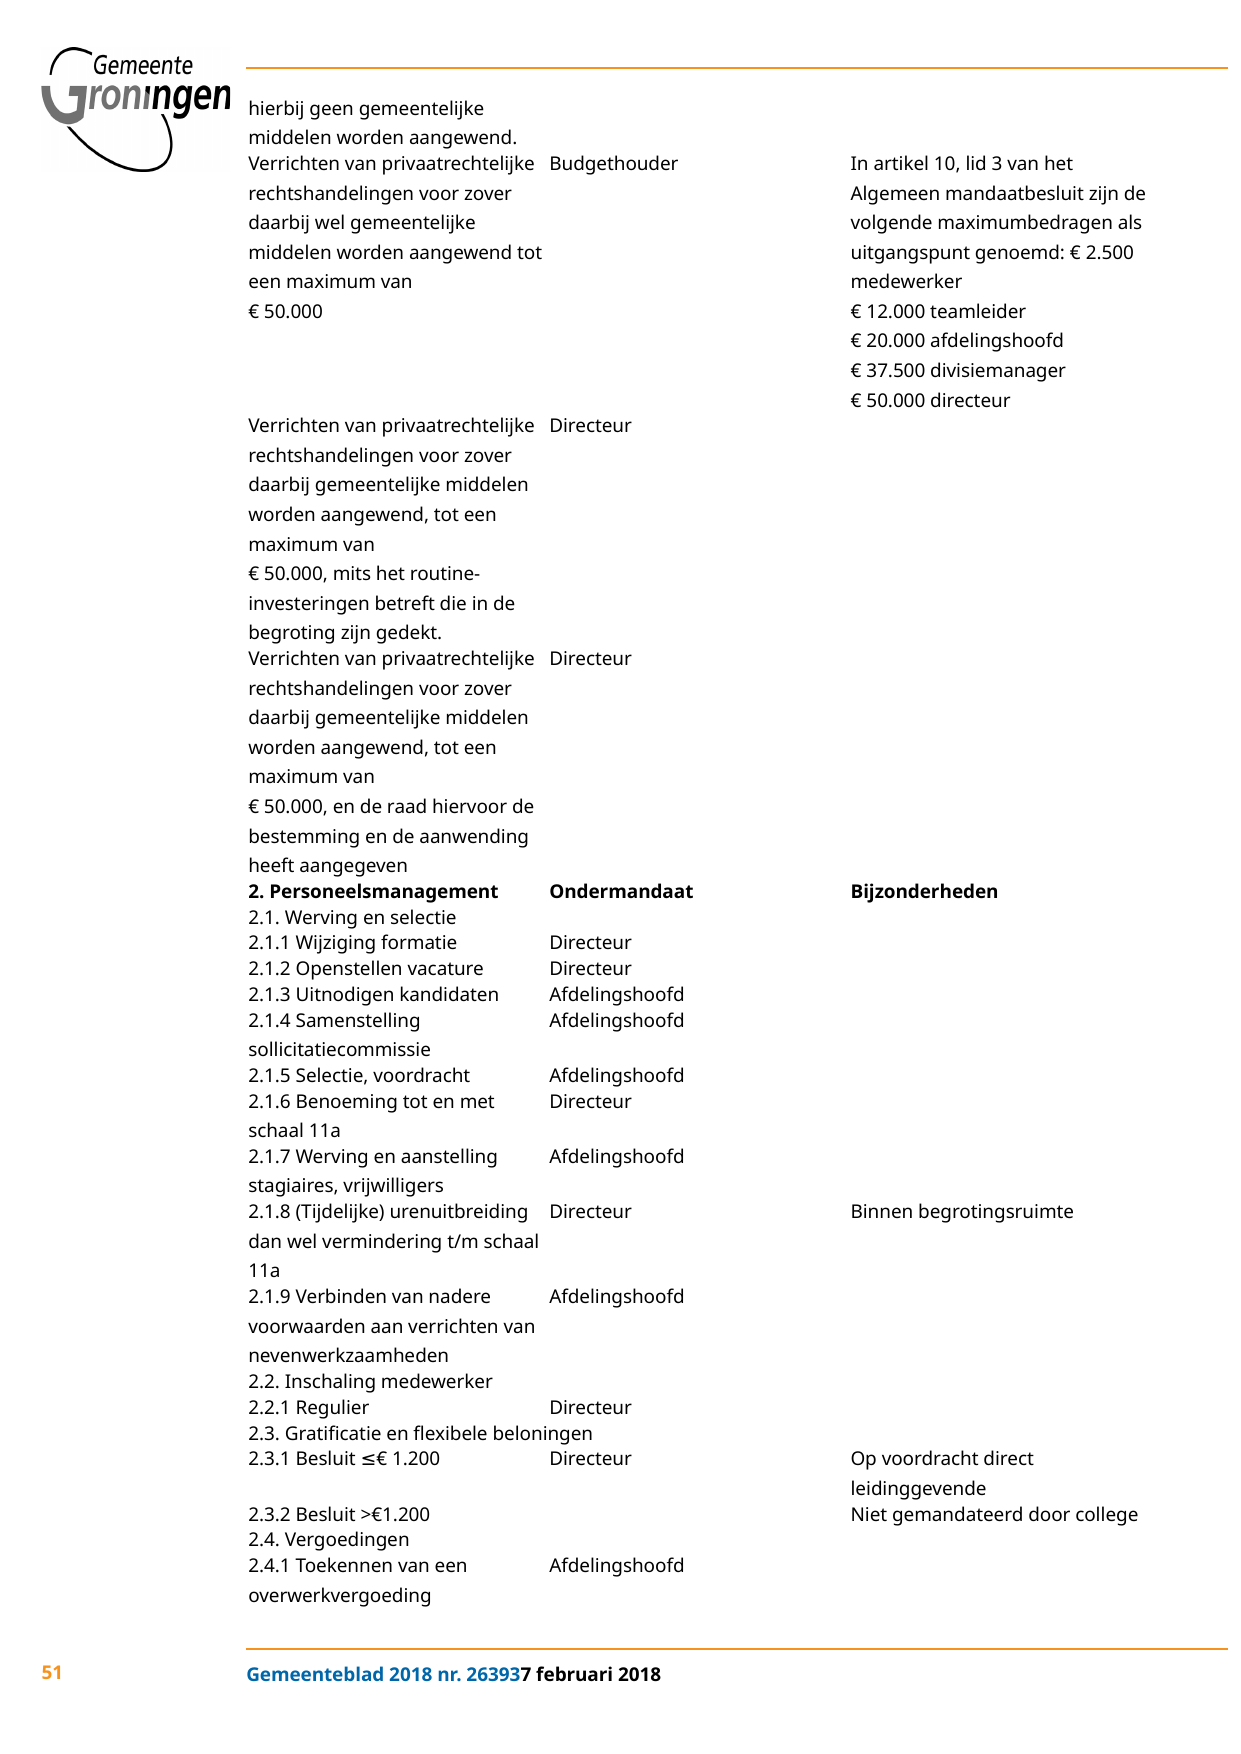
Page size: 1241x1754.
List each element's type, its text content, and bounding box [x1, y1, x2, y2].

table_cell In artikel 10, lid 3 van het Algemeen mandaatbesluit zijn de volgende maximumbedragen als uitgangspunt genoemd: € 2.500 medewerker € 12.000 teamleider € 20.000 afdelingshoofd € 37.500 divisiemanager € 50.000 directeur [850, 150, 1152, 412]
table_cell Afdelingshoofd [549, 1062, 850, 1088]
table_cell [850, 1062, 1152, 1088]
table_cell Directeur [549, 1199, 850, 1283]
table_cell [850, 1143, 1152, 1198]
table_cell [850, 413, 1152, 645]
table_cell [549, 95, 850, 150]
table_cell Directeur [549, 1445, 850, 1501]
table_cell [850, 1526, 1152, 1552]
table_cell [850, 955, 1152, 981]
table_cell [850, 1007, 1152, 1062]
table_cell 2.1.6 Benoeming tot en met schaal 11a [248, 1088, 549, 1143]
table_cell 2.4. Vergoedingen [248, 1526, 549, 1552]
table_cell Op voordracht direct leidinggevende [850, 1445, 1152, 1501]
table_cell 2.2.1 Regulier [248, 1394, 549, 1420]
table_cell 2.1.9 Verbinden van nadere voorwaarden aan verrichten van nevenwerkzaamheden [248, 1283, 549, 1368]
table_cell 2.3.1 Besluit ≤€ 1.200 [248, 1445, 549, 1501]
table_cell 2.3. Gratificatie en flexibele beloningen [248, 1420, 1152, 1445]
table_cell [850, 1283, 1152, 1368]
table_cell Directeur [549, 955, 850, 981]
table_cell Directeur [549, 645, 850, 878]
table_cell 2.1.2 Openstellen vacature [248, 955, 549, 981]
table_cell [850, 1552, 1152, 1607]
table_cell hierbij geen gemeentelijke middelen worden aangewend. [248, 95, 549, 150]
table_cell [850, 645, 1152, 878]
table_cell Afdelingshoofd [549, 1552, 850, 1607]
picture [41, 47, 231, 172]
table_cell Ondermandaat [549, 878, 850, 904]
table_cell [850, 1394, 1152, 1420]
table_cell Binnen begrotingsruimte [850, 1199, 1152, 1283]
table_cell [549, 1501, 850, 1526]
table_cell Afdelingshoofd [549, 1283, 850, 1368]
table_cell [850, 930, 1152, 955]
table_cell Afdelingshoofd [549, 1143, 850, 1198]
table_cell Afdelingshoofd [549, 981, 850, 1007]
table_cell Verrichten van privaatrechtelijke rechtshandelingen voor zover daarbij gemeentelijke middelen worden aangewend, tot een maximum van € 50.000, mits het routine-investeringen betreft die in de begroting zijn gedekt. [248, 413, 549, 645]
table_cell Verrichten van privaatrechtelijke rechtshandelingen voor zover daarbij gemeentelijke middelen worden aangewend, tot een maximum van € 50.000, en de raad hiervoor de bestemming en de aanwending heeft aangegeven [248, 645, 549, 878]
table_cell [850, 1088, 1152, 1143]
table_cell 2.1.5 Selectie, voordracht [248, 1062, 549, 1088]
table_cell Verrichten van privaatrechtelijke rechtshandelingen voor zover daarbij wel gemeentelijke middelen worden aangewend tot een maximum van € 50.000 [248, 150, 549, 412]
table_cell 2.1.7 Werving en aanstelling stagiaires, vrijwilligers [248, 1143, 549, 1198]
table_cell Directeur [549, 1394, 850, 1420]
table_cell Directeur [549, 413, 850, 645]
table_cell Directeur [549, 930, 850, 955]
table_cell Directeur [549, 1088, 850, 1143]
table_cell 2.3.2 Besluit >€1.200 [248, 1501, 549, 1526]
table_cell 2.4.1 Toekennen van een overwerkvergoeding [248, 1552, 549, 1607]
table_cell 2. Personeelsmanagement [248, 878, 549, 904]
table_cell [850, 981, 1152, 1007]
table_cell 2.1.4 Samenstelling sollicitatiecommissie [248, 1007, 549, 1062]
table_cell [850, 95, 1152, 150]
table_cell 2.1.3 Uitnodigen kandidaten [248, 981, 549, 1007]
table_cell Afdelingshoofd [549, 1007, 850, 1062]
table_cell Niet gemandateerd door college [850, 1501, 1152, 1526]
table_cell 2.1. Werving en selectie [248, 904, 1152, 929]
table_cell Bijzonderheden [850, 878, 1152, 904]
table_cell Budgethouder [549, 150, 850, 412]
table_cell 2.2. Inschaling medewerker [248, 1368, 1152, 1394]
table_cell 2.1.1 Wijziging formatie [248, 930, 549, 955]
table_cell [549, 1526, 850, 1552]
table_cell 2.1.8 (Tijdelijke) urenuitbreiding dan wel vermindering t/m schaal 11a [248, 1199, 549, 1283]
